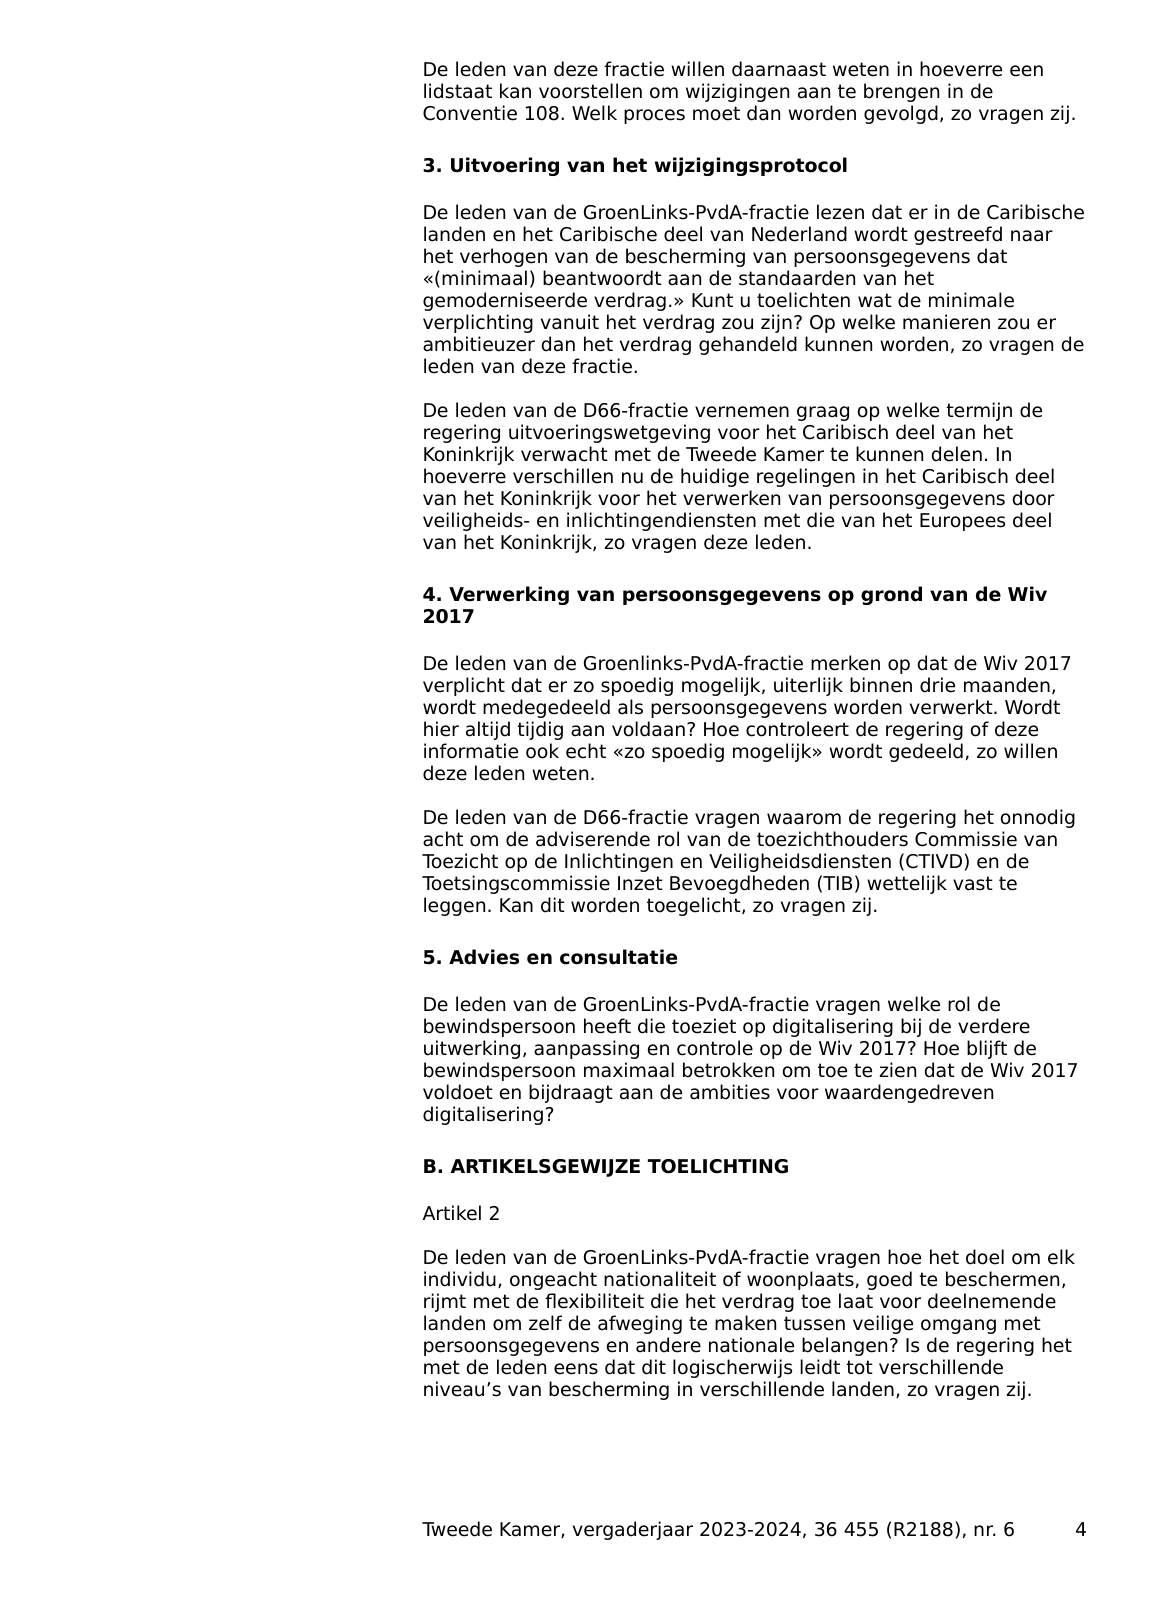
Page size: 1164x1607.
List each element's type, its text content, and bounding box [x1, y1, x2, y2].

subtitle 5. Advies en consultatie [422, 947, 1087, 969]
text De leden van de GroenLinks-PvdA-fractie vragen welke rol de bewindspersoon heeft die toeziet op digitalisering bij de verdere uitwerking, aanpassing en controle op de Wiv 2017? Hoe blijft de bewindspersoon maximaal betrokken om toe te zien dat de Wiv 2017 voldoet en bijdraagt aan de ambities voor waardengedreven digitalisering? [422, 994, 1087, 1126]
text De leden van de Groenlinks-PvdA-fractie merken op dat de Wiv 2017 verplicht dat er zo spoedig mogelijk, uiterlijk binnen drie maanden, wordt medegedeeld als persoonsgegevens worden verwerkt. Wordt hier altijd tijdig aan voldaan? Hoe controleert de regering of deze informatie ook echt «zo spoedig mogelijk» wordt gedeeld, zo willen deze leden weten. [422, 653, 1087, 785]
text De leden van de GroenLinks-PvdA-fractie lezen dat er in de Caribische landen en het Caribische deel van Nederland wordt gestreefd naar het verhogen van de bescherming van persoonsgegevens dat «(minimaal) beantwoordt aan de standaarden van het gemoderniseerde verdrag.» Kunt u toelichten wat de minimale verplichting vanuit het verdrag zou zijn? Op welke manieren zou er ambitieuzer dan het verdrag gehandeld kunnen worden, zo vragen de leden van deze fractie. [422, 202, 1087, 378]
text De leden van de GroenLinks-PvdA-fractie vragen hoe het doel om elk individu, ongeacht nationaliteit of woonplaats, goed te beschermen, rijmt met de flexibiliteit die het verdrag toe laat voor deelnemende landen om zelf de afweging te maken tussen veilige omgang met persoonsgegevens en andere nationale belangen? Is de regering het met de leden eens dat dit logischerwijs leidt tot verschillende niveau’s van bescherming in verschillende landen, zo vragen zij. [422, 1247, 1087, 1401]
text De leden van de D66-fractie vernemen graag op welke termijn de regering uitvoeringswetgeving voor het Caribisch deel van het Koninkrijk verwacht met de Tweede Kamer te kunnen delen. In hoeverre verschillen nu de huidige regelingen in het Caribisch deel van het Koninkrijk voor het verwerken van persoonsgegevens door veiligheids- en inlichtingendiensten met die van het Europees deel van het Koninkrijk, zo vragen deze leden. [422, 400, 1087, 554]
text De leden van de D66-fractie vragen waarom de regering het onnodig acht om de adviserende rol van de toezichthouders Commissie van Toezicht op de Inlichtingen en Veiligheidsdiensten (CTIVD) en de Toetsingscommissie Inzet Bevoegdheden (TIB) wettelijk vast te leggen. Kan dit worden toegelicht, zo vragen zij. [422, 807, 1087, 917]
subtitle Artikel 2 [422, 1203, 1087, 1224]
subtitle B. ARTIKELSGEWIJZE TOELICHTING [422, 1156, 1087, 1178]
subtitle 4. Verwerking van persoonsgegevens op grond van de Wiv 2017 [422, 584, 1087, 628]
subtitle 3. Uitvoering van het wijzigingsprotocol [422, 155, 1087, 177]
text De leden van deze fractie willen daarnaast weten in hoeverre een lidstaat kan voorstellen om wijzigingen aan te brengen in de Conventie 108. Welk proces moet dan worden gevolgd, zo vragen zij. [422, 59, 1087, 125]
